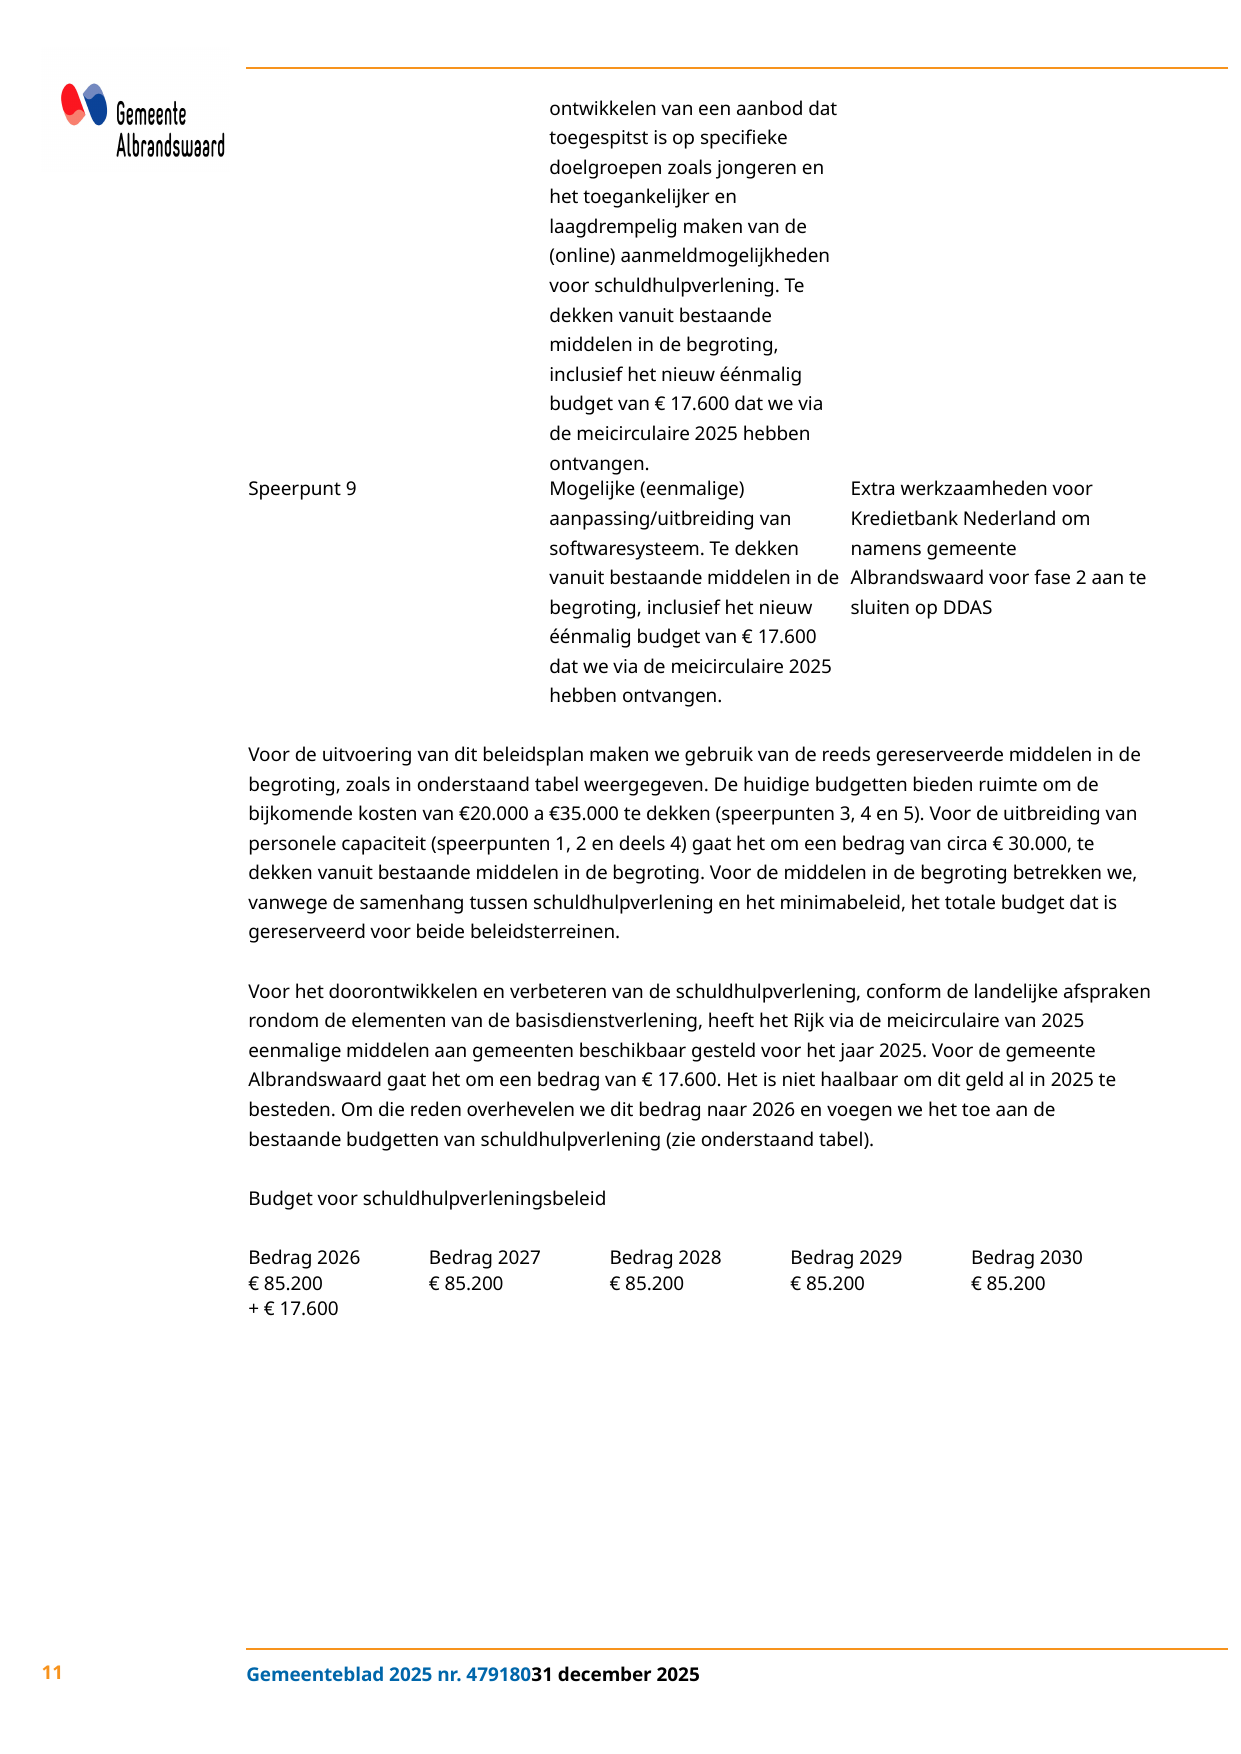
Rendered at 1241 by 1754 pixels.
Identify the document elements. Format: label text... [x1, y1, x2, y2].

table_header Bedrag 2029 [790, 1244, 971, 1270]
table_cell Extra werkzaamheden voor Kredietbank Nederland om namens gemeente Albrandswaard voor fase 2 aan te sluiten op DDAS [850, 476, 1152, 708]
text Budget voor schuldhulpverleningsbeleid [248, 1185, 1152, 1211]
text Voor de uitvoering van dit beleidsplan maken we gebruik van de reeds gereserveerde middelen in de begroting, zoals in onderstaand tabel weergegeven. De huidige budgetten bieden ruimte om de bijkomende kosten van €20.000 a €35.000 te dekken (speerpunten 3, 4 en 5). Voor de uitbreiding van personele capaciteit (speerpunten 1, 2 en deels 4) gaat het om een bedrag van circa € 30.000, te dekken vanuit bestaande middelen in de begroting. Voor de middelen in de begroting betrekken we, vanwege de samenhang tussen schuldhulpverlening en het minimabeleid, het totale budget dat is gereserveerd voor beide beleidsterreinen. [248, 741, 1152, 944]
table_cell [609, 1296, 790, 1321]
table_cell [248, 95, 549, 476]
table_cell Speerpunt 9 [248, 476, 549, 708]
table_cell € 85.200 [971, 1270, 1152, 1296]
table_cell + € 17.600 [248, 1296, 429, 1321]
table_cell [790, 1296, 971, 1321]
table_cell [429, 1296, 609, 1321]
table_cell ontwikkelen van een aanbod dat toegespitst is op specifieke doelgroepen zoals jongeren en het toegankelijker en laagdrempelig maken van de (online) aanmeldmogelijkheden voor schuldhulpverlening. Te dekken vanuit bestaande middelen in de begroting, inclusief het nieuw éénmalig budget van € 17.600 dat we via de meicirculaire 2025 hebben ontvangen. [549, 95, 850, 476]
table_cell € 85.200 [248, 1270, 429, 1296]
text Voor het doorontwikkelen en verbeteren van de schuldhulpverlening, conform de landelijke afspraken rondom de elementen van de basisdienstverlening, heeft het Rijk via de meicirculaire van 2025 eenmalige middelen aan gemeenten beschikbaar gesteld voor het jaar 2025. Voor de gemeente Albrandswaard gaat het om een bedrag van € 17.600. Het is niet haalbaar om dit geld al in 2025 te besteden. Om die reden overhevelen we dit bedrag naar 2026 en voegen we het toe aan de bestaande budgetten van schuldhulpverlening (zie onderstaand tabel). [248, 978, 1152, 1151]
table_header Bedrag 2030 [971, 1244, 1152, 1270]
table_cell [971, 1296, 1152, 1321]
table_header Bedrag 2027 [429, 1244, 609, 1270]
table_header Bedrag 2028 [609, 1244, 790, 1270]
table_cell € 85.200 [429, 1270, 609, 1296]
table_header Bedrag 2026 [248, 1244, 429, 1270]
picture [41, 47, 231, 172]
table_cell Mogelijke (eenmalige) aanpassing/uitbreiding van softwaresysteem. Te dekken vanuit bestaande middelen in de begroting, inclusief het nieuw éénmalig budget van € 17.600 dat we via de meicirculaire 2025 hebben ontvangen. [549, 476, 850, 708]
table_cell € 85.200 [790, 1270, 971, 1296]
table_cell € 85.200 [609, 1270, 790, 1296]
table_cell [850, 95, 1152, 476]
